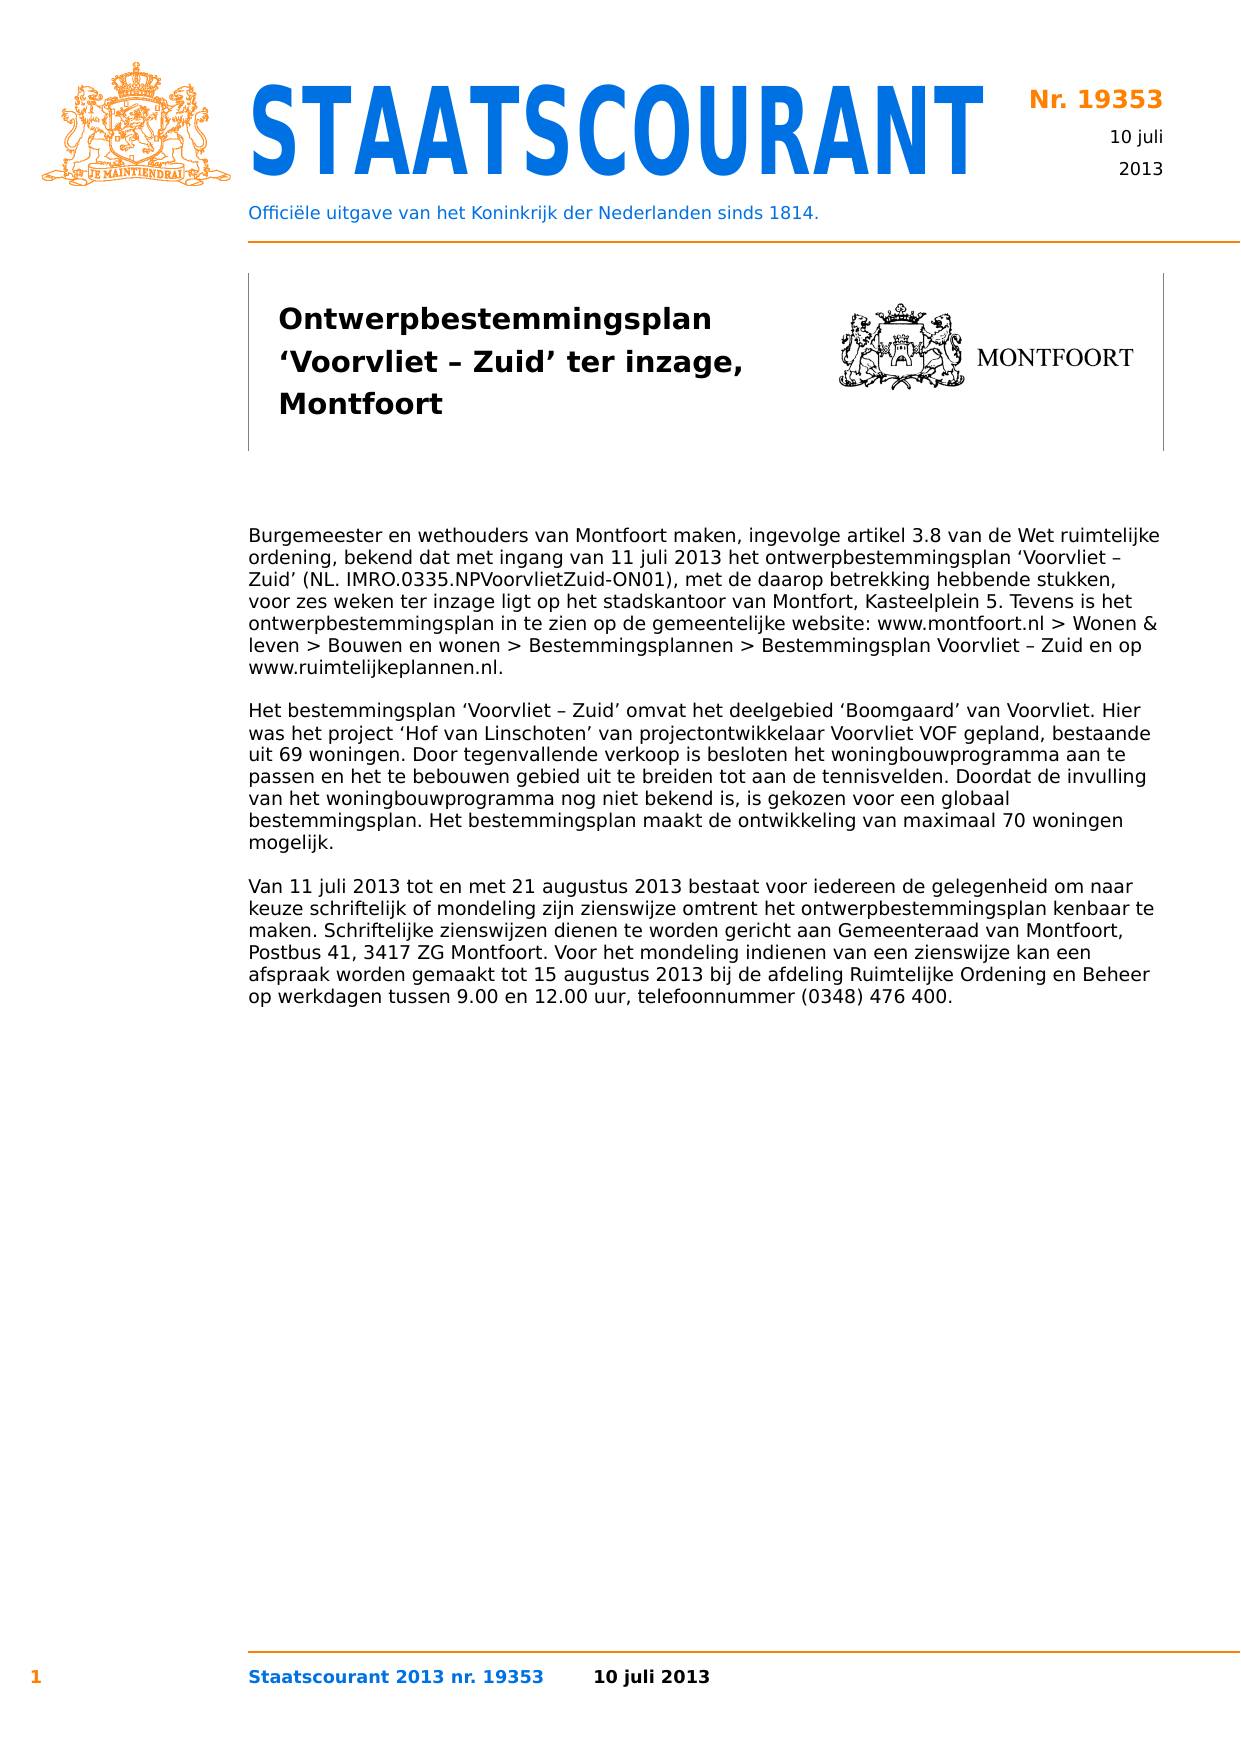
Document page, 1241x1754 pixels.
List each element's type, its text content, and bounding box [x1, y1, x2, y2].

table_header Nr. 19353 [998, 62, 1240, 121]
text Burgemeester en wethouders van Montfoort maken, ingevolge artikel 3.8 van de Wet ruimtelijke ordening, bekend dat met ingang van 11 juli 2013 het ontwerpbestemmingsplan ‘Voorvliet – Zuid’ (NL. IMRO.0335.NPVoorvlietZuid-ON01), met de daarop betrekking hebbende stukken, voor zes weken ter inzage ligt op het stadskantoor van Montfort, Kasteelplein 5. Tevens is het ontwerpbestemmingsplan in te zien op de gemeentelijke website: www.montfoort.nl > Wonen & leven > Bouwen en wonen > Bestemmingsplannen > Bestemmingsplan Voorvliet – Zuid en op www.ruimtelijkeplannen.nl. [248, 525, 1163, 678]
picture [41, 62, 231, 186]
text Het bestemmingsplan ‘Voorvliet – Zuid’ omvat het deelgebied ‘Boomgaard’ van Voorvliet. Hier was het project ‘Hof van Linschoten’ van projectontwikkelaar Voorvliet VOF gepland, bestaande uit 69 woningen. Door tegenvallende verkoop is besloten het woningbouwprogramma aan te passen en het te bebouwen gebied uit te breiden tot aan de tennisvelden. Doordat de invulling van het woningbouwprogramma nog niet bekend is, is gekozen voor een globaal bestemmingsplan. Het bestemmingsplan maakt de ontwikkeling van maximaal 70 woningen mogelijk. [248, 700, 1163, 854]
text Van 11 juli 2013 tot en met 21 augustus 2013 bestaat voor iedereen de gelegenheid om naar keuze schriftelijk of mondeling zijn zienswijze omtrent het ontwerpbestemmingsplan kenbaar te maken. Schriftelijke zienswijzen dienen te worden gericht aan Gemeenteraad van Montfoort, Postbus 41, 3417 ZG Montfoort. Voor het mondeling indienen van een zienswijze kan een afspraak worden gemaakt tot 15 augustus 2013 bij de afdeling Ruimtelijke Ordening en Beheer op werkdagen tussen 9.00 en 12.00 uur, telefoonnummer (0348) 476 400. [248, 876, 1163, 1008]
table_header STAATSCOURANT [248, 62, 998, 203]
table_cell 2013 [998, 153, 1240, 203]
table_cell 10 juli [998, 121, 1240, 153]
subtitle Ontwerpbestemmingsplan ‘Voorvliet – Zuid’ ter inzage, Montfoort [249, 273, 1163, 451]
picture [838, 302, 1134, 391]
table_header [25, 62, 248, 241]
table_cell Officiële uitgave van het Koninkrijk der Nederlanden sinds 1814. [248, 203, 1240, 241]
